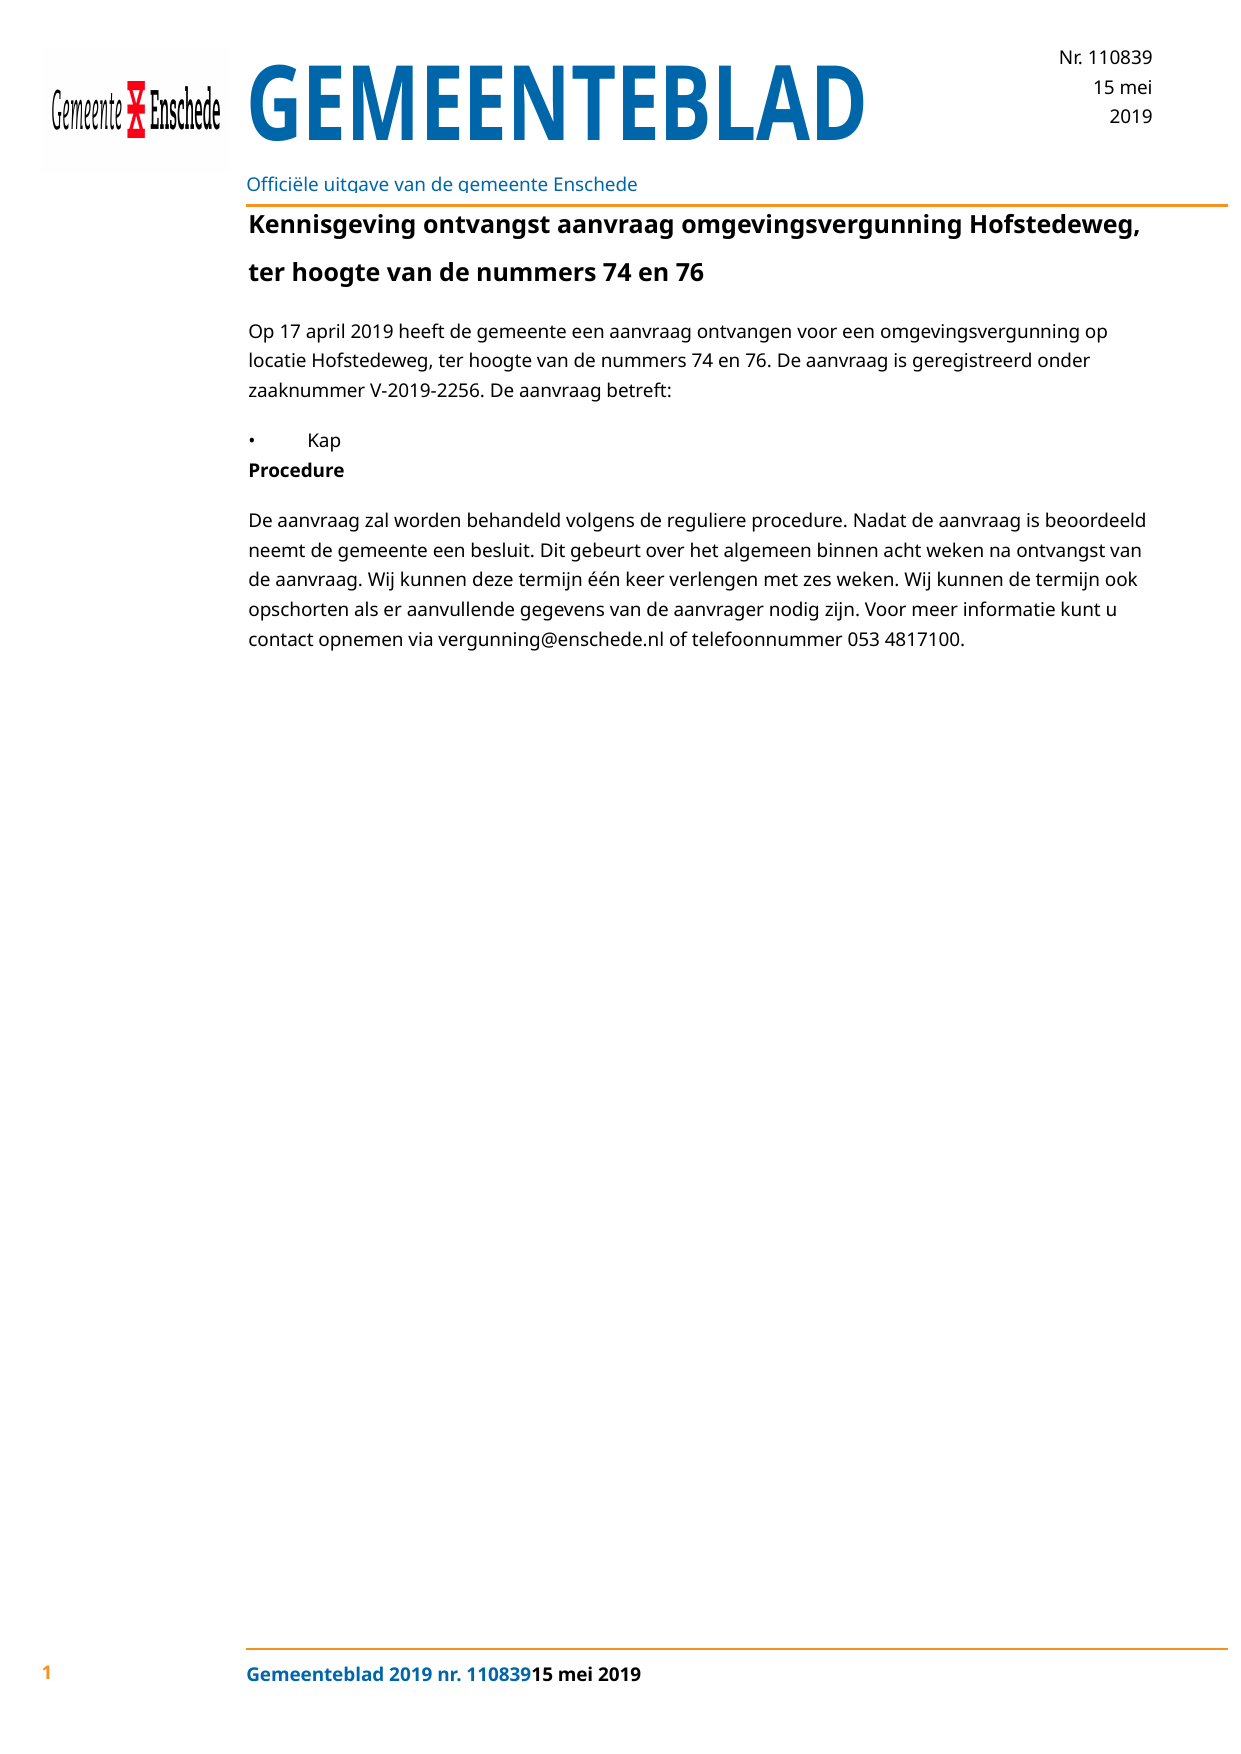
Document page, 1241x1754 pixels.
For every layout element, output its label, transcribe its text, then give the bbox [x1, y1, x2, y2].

text Op 17 april 2019 heeft de gemeente een aanvraag ontvangen voor een omgevingsvergunning op locatie Hofstedeweg, ter hoogte van de nummers 74 en 76. De aanvraag is geregistreerd onder zaaknummer V-2019-2256. De aanvraag betreft: [248, 318, 1152, 403]
text Kennisgeving ontvangst aanvraag omgevingsvergunning Hofstedeweg, ter hoogte van de nummers 74 en 76 [248, 207, 1152, 288]
text Procedure [248, 457, 1152, 483]
list Kap [248, 427, 1152, 453]
picture [41, 47, 231, 172]
text De aanvraag zal worden behandeld volgens de reguliere procedure. Nadat de aanvraag is beoordeeld neemt de gemeente een besluit. Dit gebeurt over het algemeen binnen acht weken na ontvangst van de aanvraag. Wij kunnen deze termijn één keer verlengen met zes weken. Wij kunnen de termijn ook opschorten als er aanvullende gegevens van de aanvrager nodig zijn. Voor meer informatie kunt u contact opnemen via vergunning@enschede.nl of telefoonnummer 053 4817100. [248, 507, 1152, 652]
